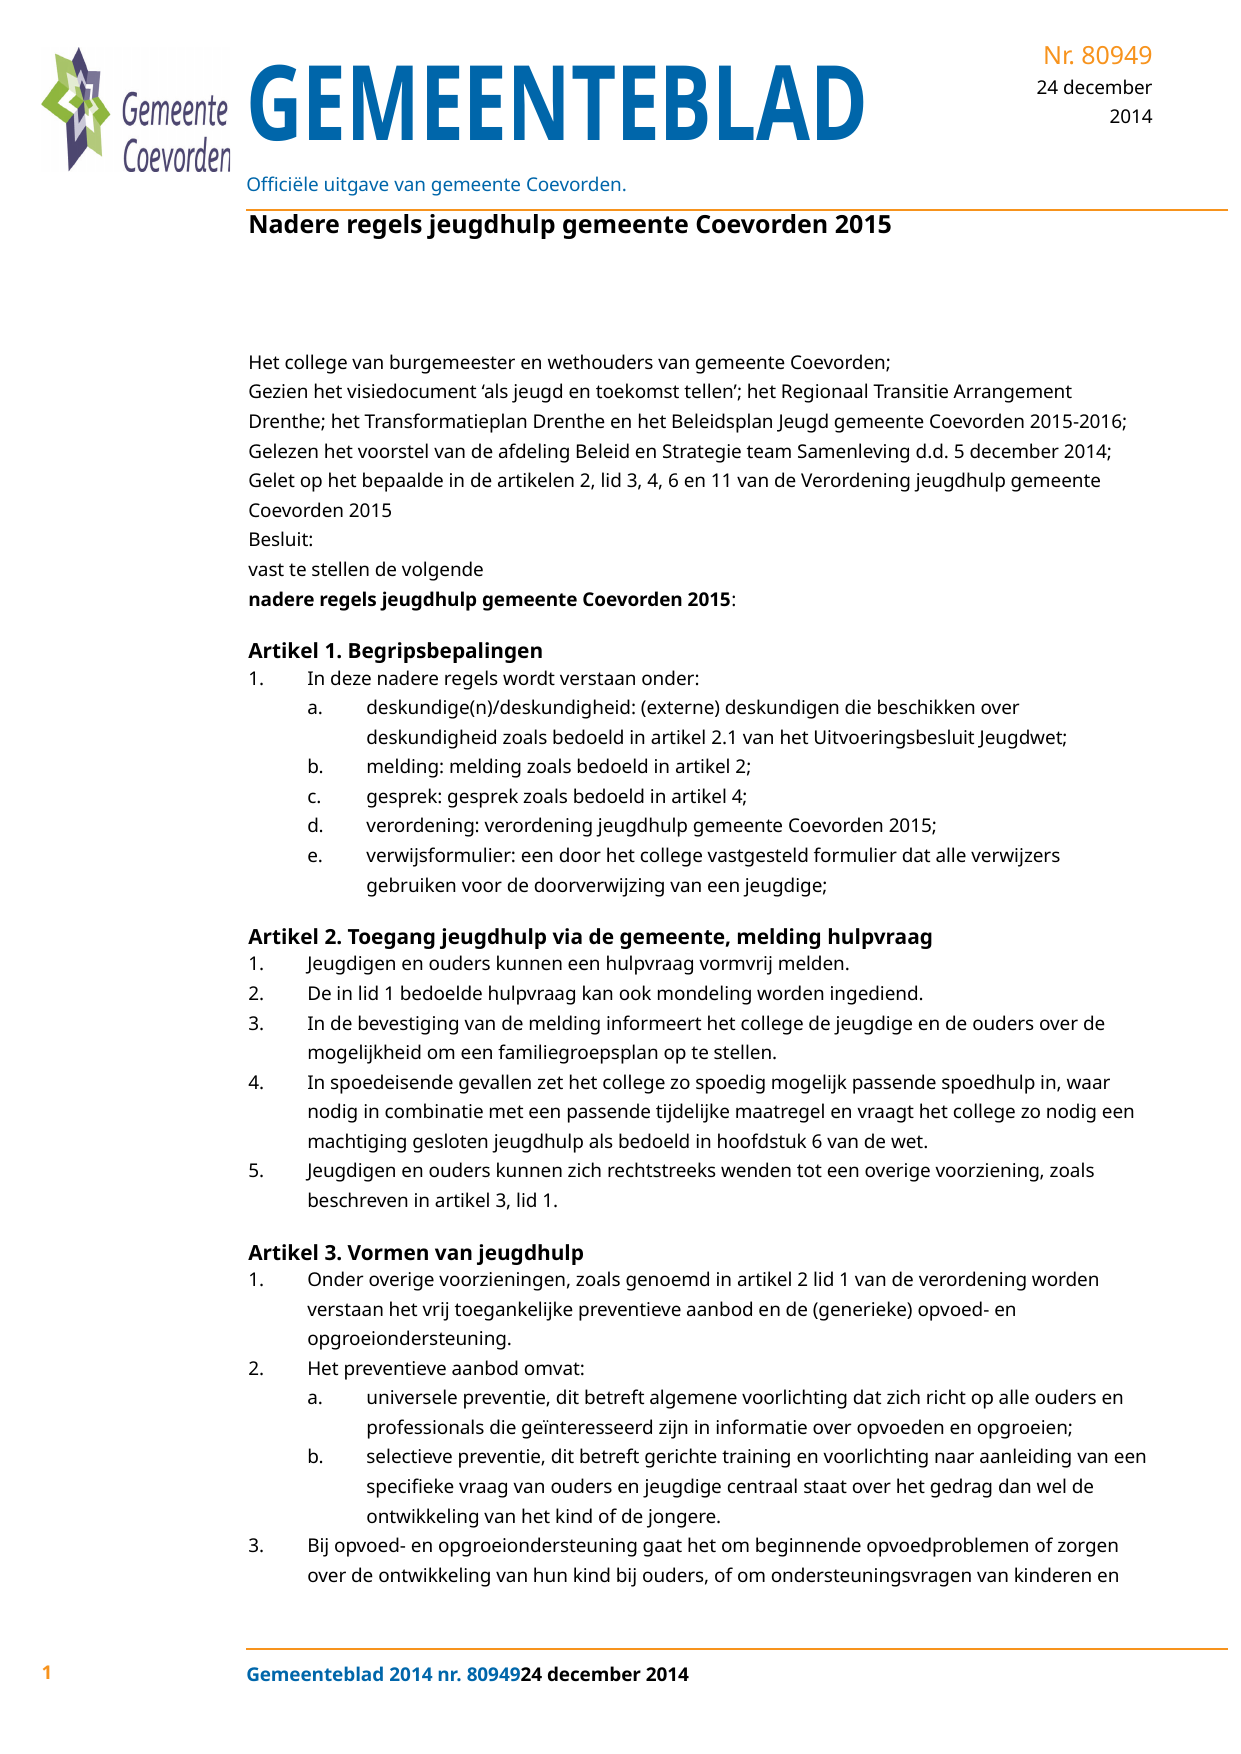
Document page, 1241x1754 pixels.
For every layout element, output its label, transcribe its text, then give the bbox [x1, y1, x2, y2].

text Artikel 2. Toegang jeugdhulp via de gemeente, melding hulpvraag [248, 922, 1152, 951]
text Het college van burgemeester en wethouders van gemeente Coevorden; [248, 349, 1152, 375]
list Bij opvoed- en opgroeiondersteuning gaat het om beginnende opvoedproblemen of zorgen over de ontwikkeling van hun kind bij ouders, of om ondersteuningsvragen van kinderen en [248, 1532, 1152, 1588]
text Nadere regels jeugdhulp gemeente Coevorden 2015 [248, 211, 1152, 241]
list In spoedeisende gevallen zet het college zo spoedig mogelijk passende spoedhulp in, waar nodig in combinatie met een passende tijdelijke maatregel en vraagt het college zo nodig een machtiging gesloten jeugdhulp als bedoeld in hoofdstuk 6 van de wet. [248, 1069, 1152, 1154]
list gesprek: gesprek zoals bedoeld in artikel 4; [307, 783, 1152, 809]
text vast te stellen de volgende [248, 556, 1152, 582]
list In de bevestiging van de melding informeert het college de jeugdige en de ouders over de mogelijkheid om een familiegroepsplan op te stellen. [248, 1010, 1152, 1065]
list universele preventie, dit betreft algemene voorlichting dat zich richt op alle ouders en professionals die geïnteresseerd zijn in informatie over opvoeden en opgroeien; [307, 1384, 1152, 1440]
list In deze nadere regels wordt verstaan onder: [248, 665, 1152, 690]
text Artikel 3. Vormen van jeugdhulp [248, 1238, 1152, 1266]
picture [41, 47, 231, 172]
text Gelezen het voorstel van de afdeling Beleid en Strategie team Samenleving d.d. 5 december 2014; [248, 438, 1152, 464]
list verwijsformulier: een door het college vastgesteld formulier dat alle verwijzers gebruiken voor de doorverwijzing van een jeugdige; [307, 842, 1152, 897]
text Artikel 1. Begripsbepalingen [248, 636, 1152, 665]
list Het preventieve aanbod omvat: [248, 1355, 1152, 1381]
text Gezien het visiedocument ‘als jeugd en toekomst tellen’; het Regionaal Transitie Arrangement Drenthe; het Transformatieplan Drenthe en het Beleidsplan Jeugd gemeente Coevorden 2015-2016; [248, 379, 1152, 434]
list Jeugdigen en ouders kunnen een hulpvraag vormvrij melden. [248, 951, 1152, 976]
text nadere regels jeugdhulp gemeente Coevorden 2015: [248, 586, 1152, 612]
list Onder overige voorzieningen, zoals genoemd in artikel 2 lid 1 van de verordening worden verstaan het vrij toegankelijke preventieve aanbod en de (generieke) opvoed- en opgroeiondersteuning. [248, 1266, 1152, 1351]
text Gelet op het bepaalde in de artikelen 2, lid 3, 4, 6 en 11 van de Verordening jeugdhulp gemeente Coevorden 2015 [248, 467, 1152, 523]
list verordening: verordening jeugdhulp gemeente Coevorden 2015; [307, 813, 1152, 838]
text Besluit: [248, 527, 1152, 552]
list deskundige(n)/deskundigheid: (externe) deskundigen die beschikken over deskundigheid zoals bedoeld in artikel 2.1 van het Uitvoeringsbesluit Jeugdwet; [307, 694, 1152, 749]
list De in lid 1 bedoelde hulpvraag kan ook mondeling worden ingediend. [248, 980, 1152, 1006]
list melding: melding zoals bedoeld in artikel 2; [307, 753, 1152, 779]
list Jeugdigen en ouders kunnen zich rechtstreeks wenden tot een overige voorziening, zoals beschreven in artikel 3, lid 1. [248, 1158, 1152, 1213]
list selectieve preventie, dit betreft gerichte training en voorlichting naar aanleiding van een specifieke vraag van ouders en jeugdige centraal staat over het gedrag dan wel de ontwikkeling van het kind of de jongere. [307, 1444, 1152, 1528]
